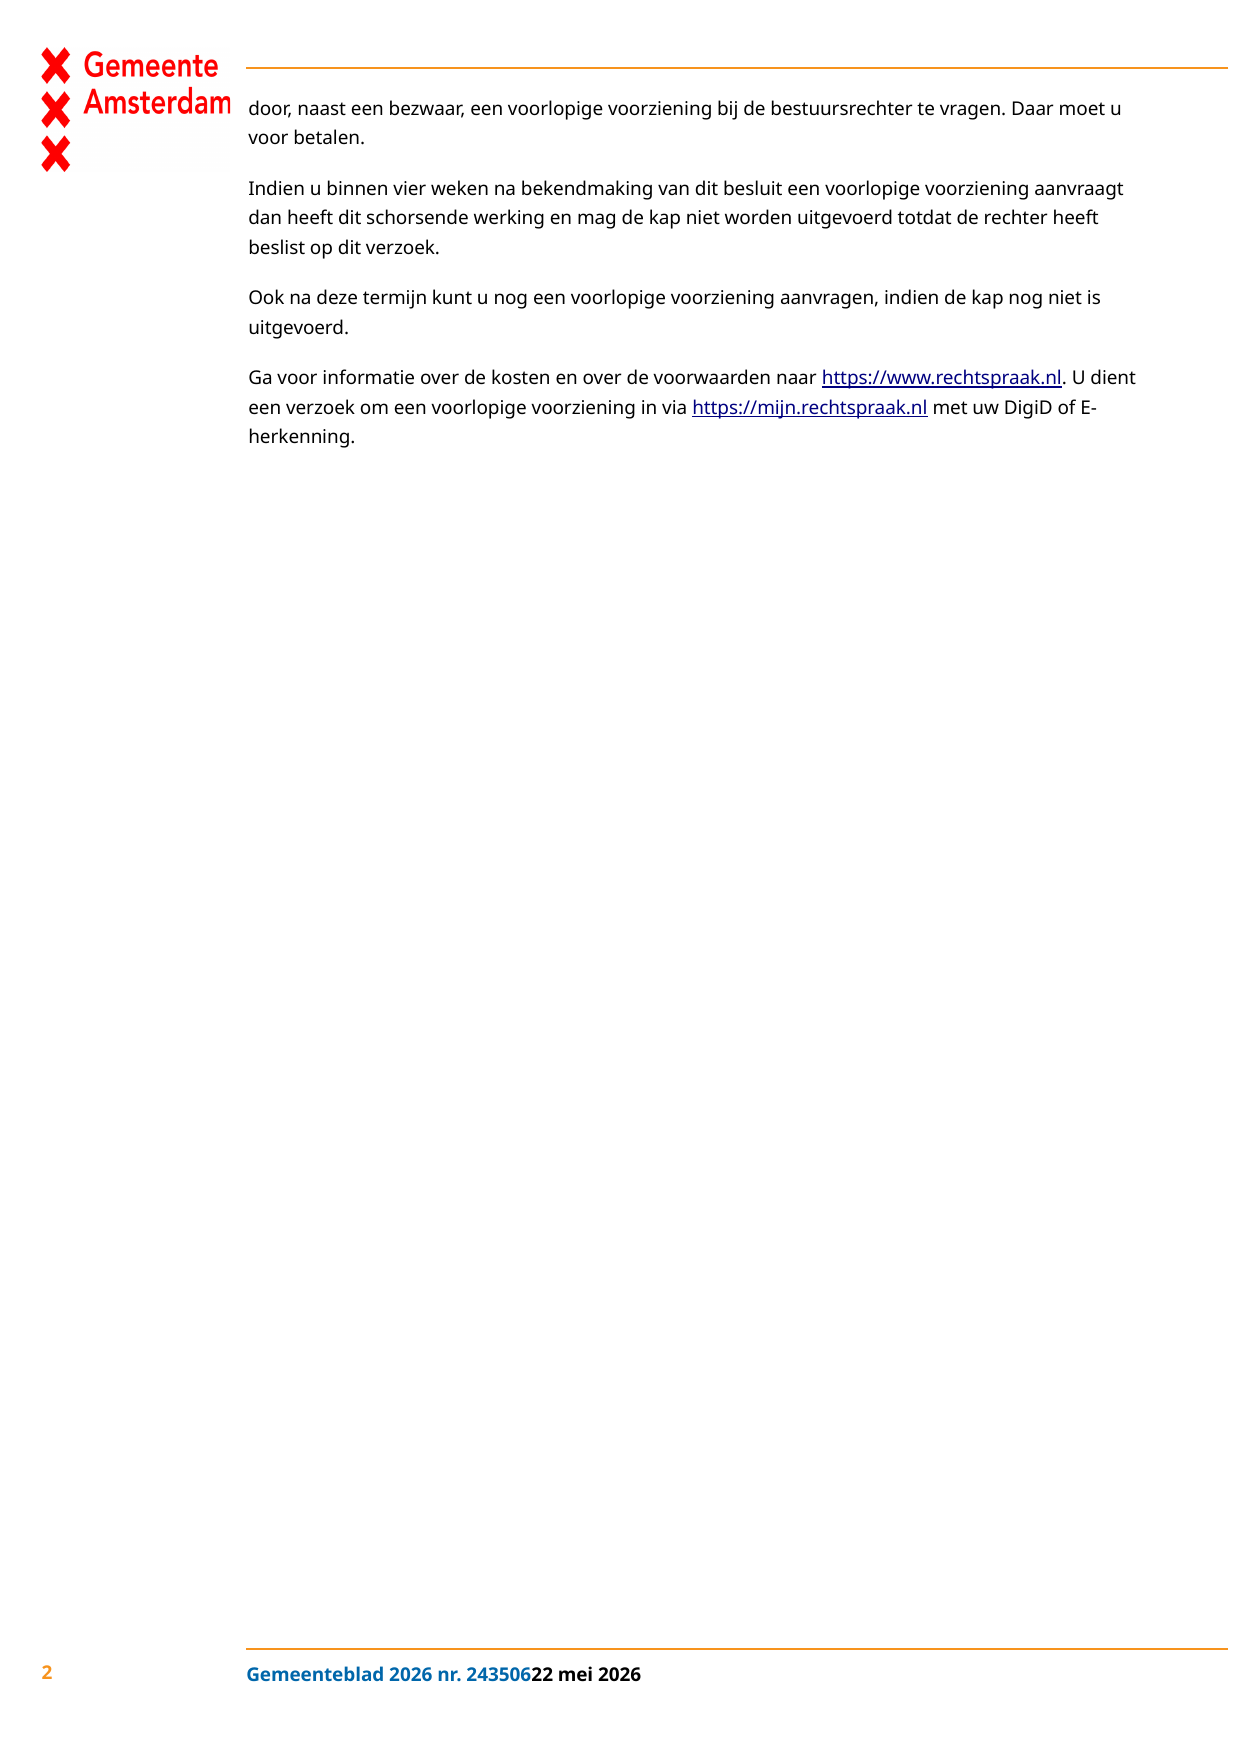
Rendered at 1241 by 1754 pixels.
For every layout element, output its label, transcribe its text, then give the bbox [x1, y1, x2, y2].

text Indien u binnen vier weken na bekendmaking van dit besluit een voorlopige voorziening aanvraagt dan heeft dit schorsende werking en mag de kap niet worden uitgevoerd totdat de rechter heeft beslist op dit verzoek. [248, 175, 1152, 260]
picture [41, 47, 231, 172]
text Ook na deze termijn kunt u nog een voorlopige voorziening aanvragen, indien de kap nog niet is uitgevoerd. [248, 284, 1152, 340]
text door, naast een bezwaar, een voorlopige voorziening bij de bestuursrechter te vragen. Daar moet u voor betalen. [248, 95, 1152, 150]
text Ga voor informatie over de kosten en over de voorwaarden naar https://www.rechtspraak.nl. U dient een verzoek om een voorlopige voorziening in via https://mijn.rechtspraak.nl met uw DigiD of E-herkenning. [248, 364, 1152, 449]
